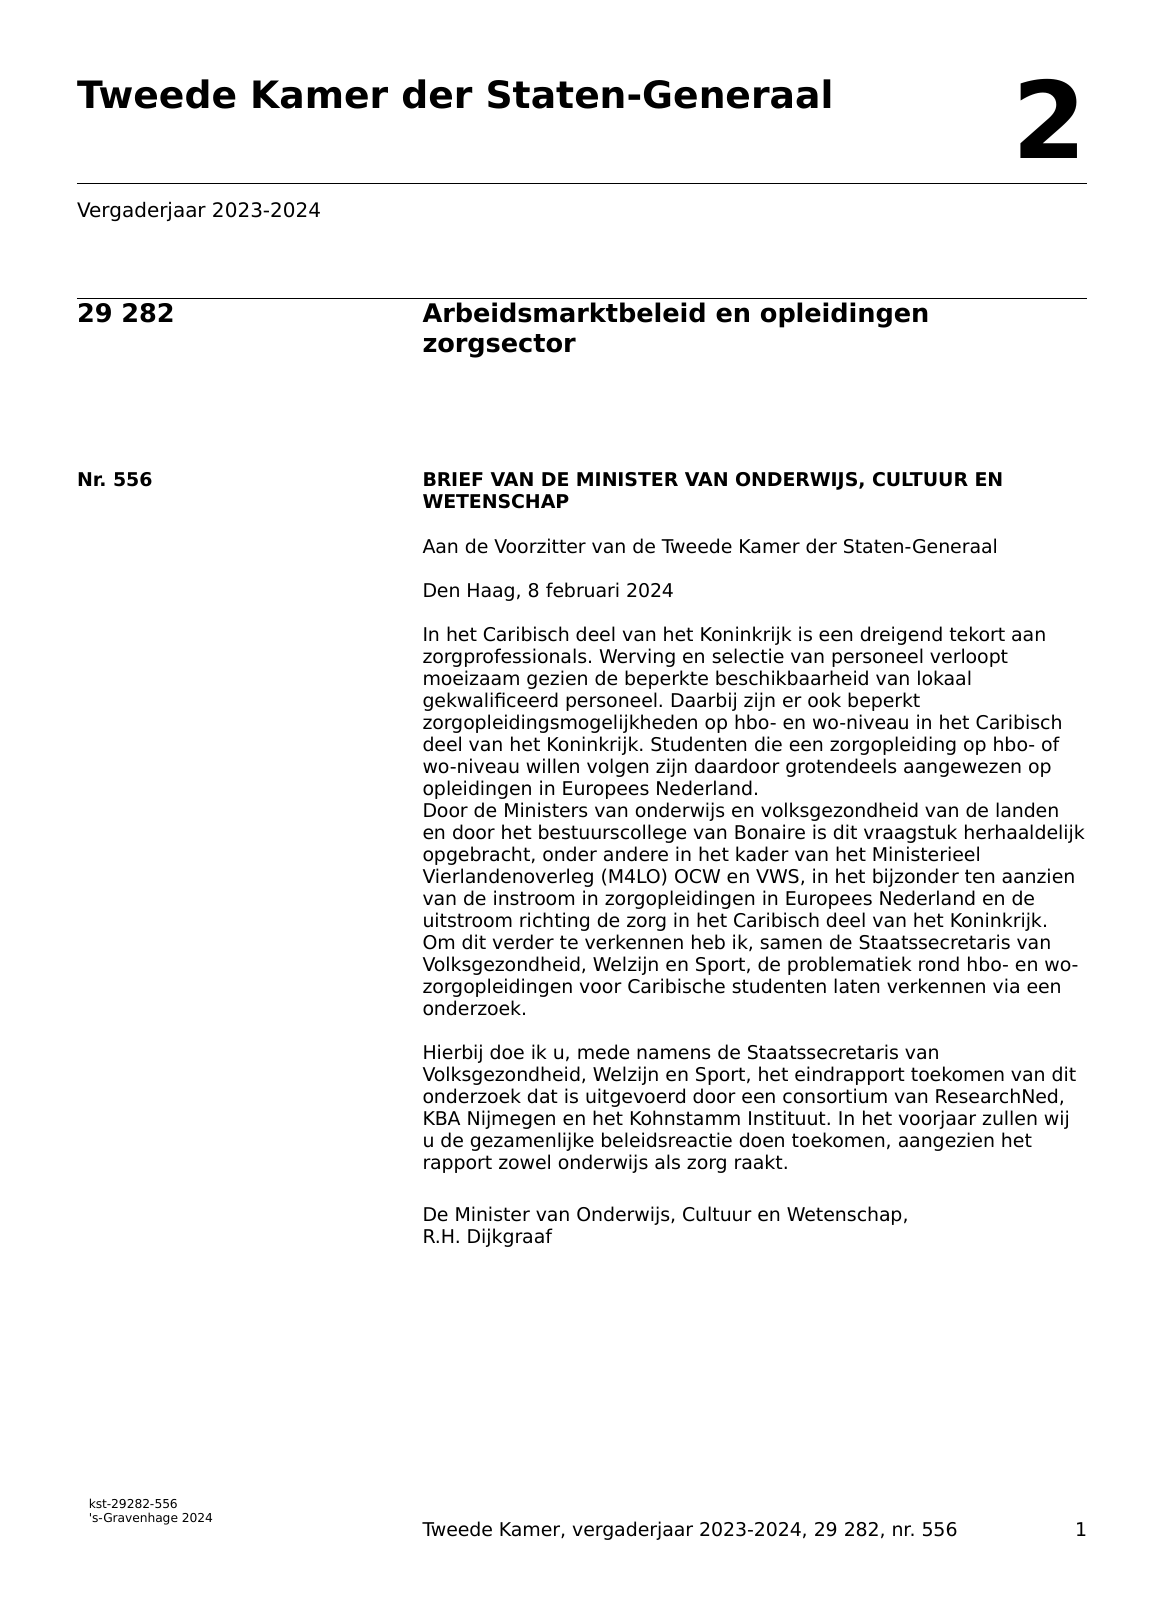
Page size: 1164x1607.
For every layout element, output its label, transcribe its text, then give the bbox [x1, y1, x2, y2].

subtitle Nr. 556 BRIEF VAN DE MINISTER VAN ONDERWIJS, CULTUUR EN WETENSCHAP [77, 469, 1087, 513]
table_header Tweede Kamer der Staten-Generaal [77, 59, 886, 183]
text kst-29282-556 [88, 1497, 323, 1511]
subtitle 29 282 Arbeidsmarktbeleid en opleidingen zorgsector [77, 299, 1087, 358]
text Den Haag, 8 februari 2024 [422, 580, 1087, 602]
text De Minister van Onderwijs, Cultuur en Wetenschap, R.H. Dijkgraaf [422, 1203, 1087, 1247]
table_header 2 [886, 59, 1087, 183]
text Aan de Voorzitter van de Tweede Kamer der Staten-Generaal [422, 536, 1087, 557]
table_cell Vergaderjaar 2023-2024 [77, 184, 1087, 298]
text 's-Gravenhage 2024 [88, 1511, 323, 1525]
text Hierbij doe ik u, mede namens de Staatssecretaris van Volksgezondheid, Welzijn en Sport, het eindrapport toekomen van dit onderzoek dat is uitgevoerd door een consortium van ResearchNed, KBA Nijmegen en het Kohnstamm Instituut. In het voorjaar zullen wij u de gezamenlijke beleidsreactie doen toekomen, aangezien het rapport zowel onderwijs als zorg raakt. [422, 1042, 1087, 1173]
text Door de Ministers van onderwijs en volksgezondheid van de landen en door het bestuurscollege van Bonaire is dit vraagstuk herhaaldelijk opgebracht, onder andere in het kader van het Ministerieel Vierlandenoverleg (M4LO) OCW en VWS, in het bijzonder ten aanzien van de instroom in zorgopleidingen in Europees Nederland en de uitstroom richting de zorg in het Caribisch deel van het Koninkrijk. Om dit verder te verkennen heb ik, samen de Staatssecretaris van Volksgezondheid, Welzijn en Sport, de problematiek rond hbo- en wo-zorgopleidingen voor Caribische studenten laten verkennen via een onderzoek. [422, 800, 1087, 1019]
text In het Caribisch deel van het Koninkrijk is een dreigend tekort aan zorgprofessionals. Werving en selectie van personeel verloopt moeizaam gezien de beperkte beschikbaarheid van lokaal gekwalificeerd personeel. Daarbij zijn er ook beperkt zorgopleidingsmogelijkheden op hbo- en wo-niveau in het Caribisch deel van het Koninkrijk. Studenten die een zorgopleiding op hbo- of wo-niveau willen volgen zijn daardoor grotendeels aangewezen op opleidingen in Europees Nederland. [422, 624, 1087, 800]
